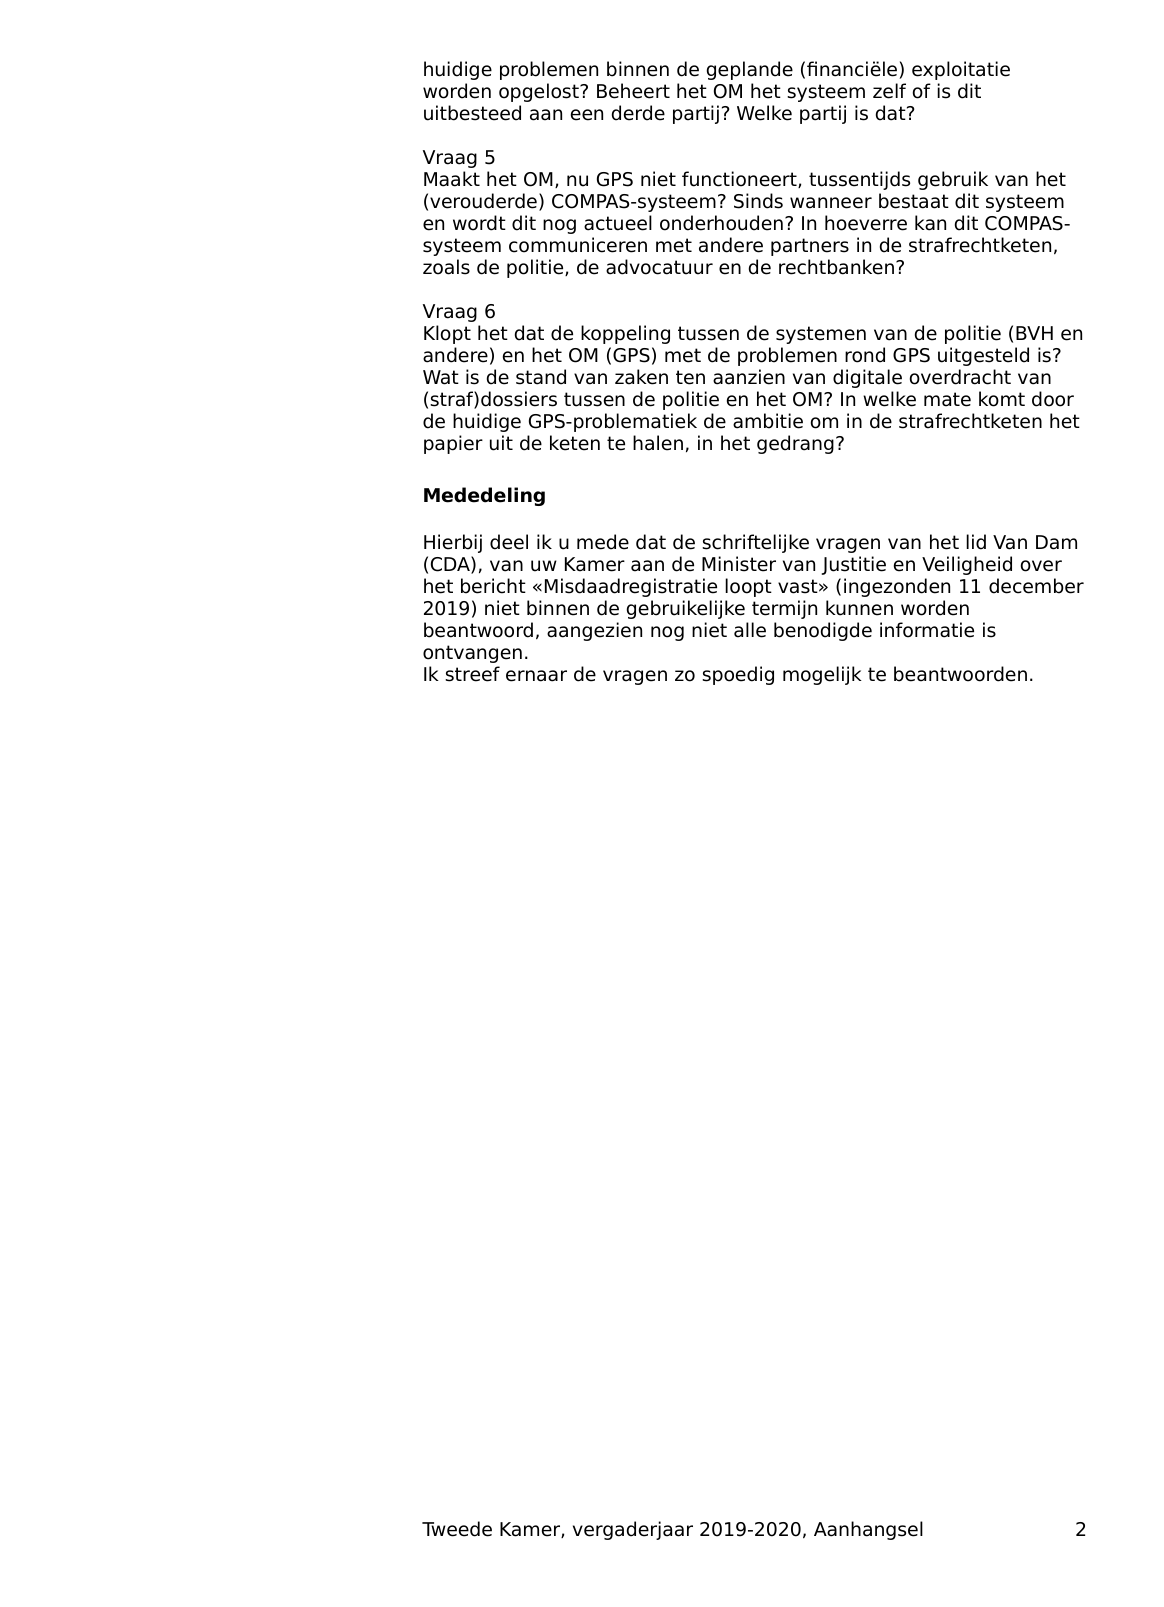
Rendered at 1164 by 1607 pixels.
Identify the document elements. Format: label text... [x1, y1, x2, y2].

text Vraag 5 [422, 147, 1087, 169]
text Ik streef ernaar de vragen zo spoedig mogelijk te beantwoorden. [422, 664, 1087, 686]
text Klopt het dat de koppeling tussen de systemen van de politie (BVH en andere) en het OM (GPS) met de problemen rond GPS uitgesteld is? Wat is de stand van zaken ten aanzien van digitale overdracht van (straf)dossiers tussen de politie en het OM? In welke mate komt door de huidige GPS-problematiek de ambitie om in de strafrechtketen het papier uit de keten te halen, in het gedrang? [422, 323, 1087, 455]
text huidige problemen binnen de geplande (financiële) exploitatie worden opgelost? Beheert het OM het systeem zelf of is dit uitbesteed aan een derde partij? Welke partij is dat? [422, 59, 1087, 125]
text Vraag 6 [422, 301, 1087, 323]
text Hierbij deel ik u mede dat de schriftelijke vragen van het lid Van Dam (CDA), van uw Kamer aan de Minister van Justitie en Veiligheid over het bericht «Misdaadregistratie loopt vast» (ingezonden 11 december 2019) niet binnen de gebruikelijke termijn kunnen worden beantwoord, aangezien nog niet alle benodigde informatie is ontvangen. [422, 532, 1087, 664]
text Maakt het OM, nu GPS niet functioneert, tussentijds gebruik van het (verouderde) COMPAS-systeem? Sinds wanneer bestaat dit systeem en wordt dit nog actueel onderhouden? In hoeverre kan dit COMPAS-systeem communiceren met andere partners in de strafrechtketen, zoals de politie, de advocatuur en de rechtbanken? [422, 169, 1087, 279]
subtitle Mededeling [422, 485, 1087, 507]
